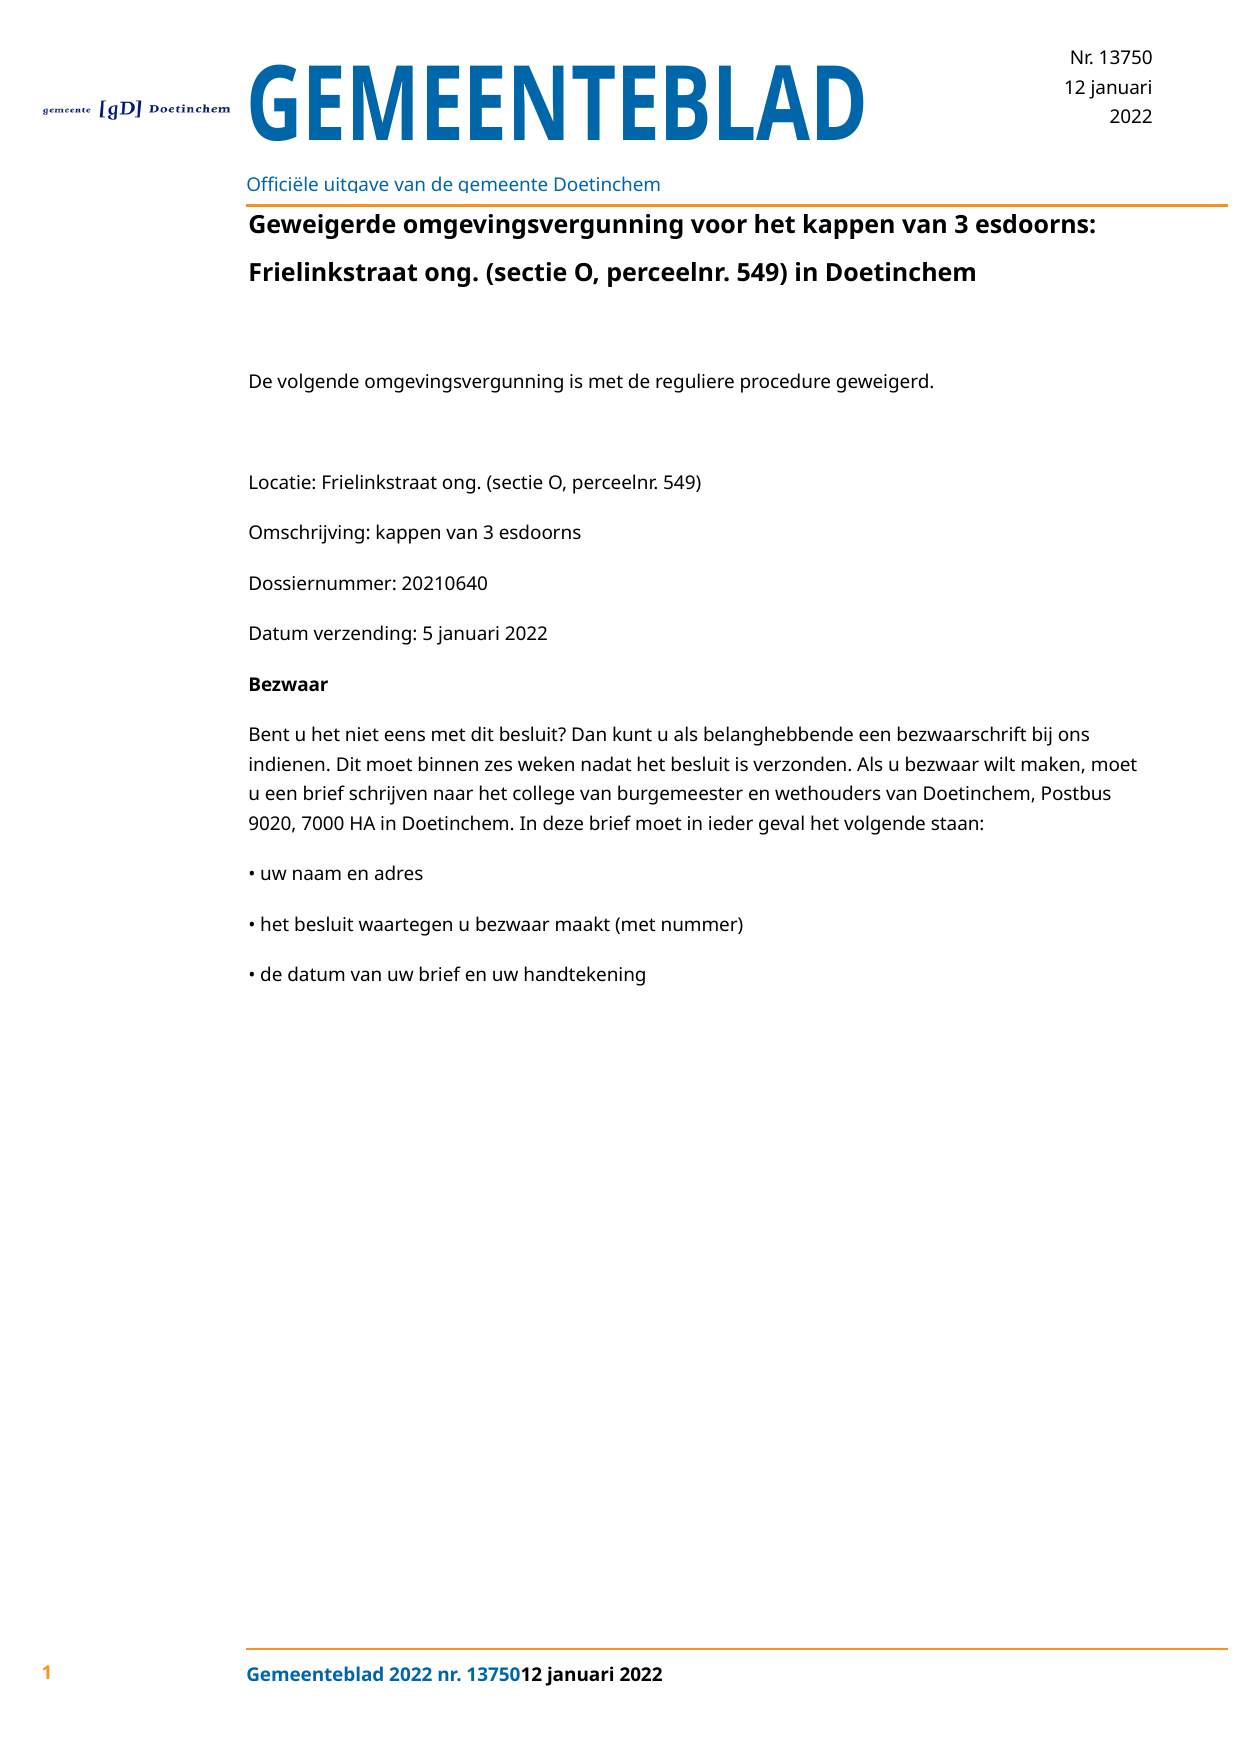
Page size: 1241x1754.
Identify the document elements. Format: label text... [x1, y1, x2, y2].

text De volgende omgevingsvergunning is met de reguliere procedure geweigerd. [248, 368, 1152, 394]
text • de datum van uw brief en uw handtekening [248, 961, 1152, 987]
text • uw naam en adres [248, 860, 1152, 886]
text Omschrijving: kappen van 3 esdoorns [248, 519, 1152, 545]
text Dossiernummer: 20210640 [248, 570, 1152, 596]
text Geweigerde omgevingsvergunning voor het kappen van 3 esdoorns: Frielinkstraat ong. (sectie O, perceelnr. 549) in Doetinchem [248, 207, 1152, 288]
text Locatie: Frielinkstraat ong. (sectie O, perceelnr. 549) [248, 469, 1152, 495]
text Bent u het niet eens met dit besluit? Dan kunt u als belanghebbende een bezwaarschrift bij ons indienen. Dit moet binnen zes weken nadat het besluit is verzonden. Als u bezwaar wilt maken, moet u een brief schrijven naar het college van burgemeester en wethouders van Doetinchem, Postbus 9020, 7000 HA in Doetinchem. In deze brief moet in ieder geval het volgende staan: [248, 721, 1152, 836]
text Bezwaar [248, 671, 1152, 697]
text Datum verzending: 5 januari 2022 [248, 620, 1152, 646]
text • het besluit waartegen u bezwaar maakt (met nummer) [248, 911, 1152, 937]
picture [41, 47, 231, 172]
